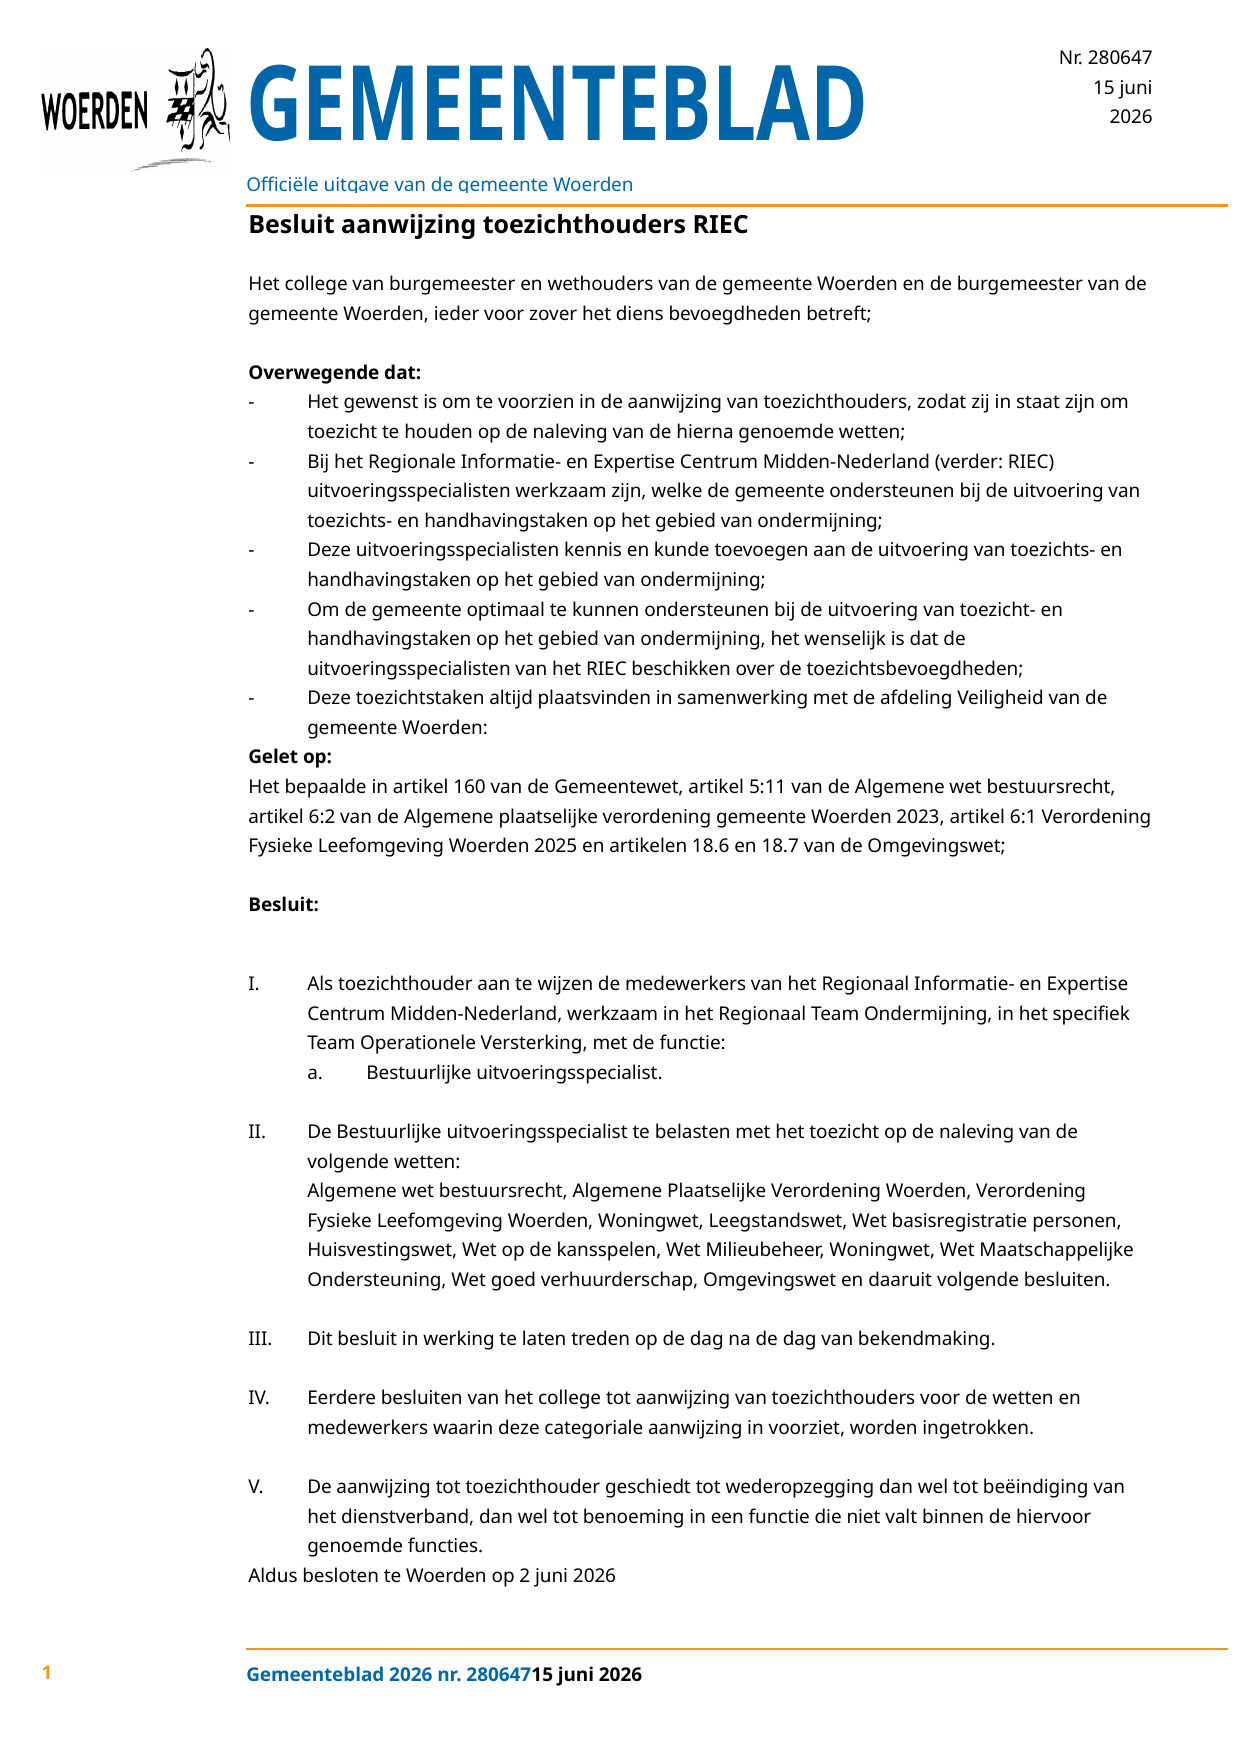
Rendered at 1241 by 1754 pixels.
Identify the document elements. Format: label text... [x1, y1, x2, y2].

picture [41, 47, 231, 172]
text Aldus besloten te Woerden op 2 juni 2026 [248, 1562, 1152, 1588]
text Besluit aanwijzing toezichthouders RIEC [248, 207, 1152, 241]
list Als toezichthouder aan te wijzen de medewerkers van het Regionaal Informatie- en Expertise Centrum Midden-Nederland, werkzaam in het Regionaal Team Ondermijning, in het specifiek Team Operationele Versterking, met de functie: [248, 970, 1152, 1055]
list Algemene wet bestuursrecht, Algemene Plaatselijke Verordening Woerden, Verordening Fysieke Leefomgeving Woerden, Woningwet, Leegstandswet, Wet basisregistratie personen, Huisvestingswet, Wet op de kansspelen, Wet Milieubeheer, Woningwet, Wet Maatschappelijke Ondersteuning, Wet goed verhuurderschap, Omgevingswet en daaruit volgende besluiten. [248, 1177, 1152, 1292]
list Dit besluit in werking te laten treden op de dag na de dag van bekendmaking. [248, 1325, 1152, 1351]
text Besluit: [248, 892, 1152, 917]
text Het bepaalde in artikel 160 van de Gemeentewet, artikel 5:11 van de Algemene wet bestuursrecht, artikel 6:2 van de Algemene plaatselijke verordening gemeente Woerden 2023, artikel 6:1 Verordening Fysieke Leefomgeving Woerden 2025 en artikelen 18.6 en 18.7 van de Omgevingswet; [248, 773, 1152, 858]
list Het gewenst is om te voorzien in de aanwijzing van toezichthouders, zodat zij in staat zijn om toezicht te houden op de naleving van de hierna genoemde wetten; [248, 389, 1152, 444]
text Gelet op: [248, 744, 1152, 769]
list Om de gemeente optimaal te kunnen ondersteunen bij de uitvoering van toezicht- en handhavingstaken op het gebied van ondermijning, het wenselijk is dat de uitvoeringsspecialisten van het RIEC beschikken over de toezichtsbevoegdheden; [248, 596, 1152, 681]
list Bestuurlijke uitvoeringsspecialist. [307, 1059, 1152, 1085]
list De aanwijzing tot toezichthouder geschiedt tot wederopzegging dan wel tot beëindiging van het dienstverband, dan wel tot benoeming in een functie die niet valt binnen de hiervoor genoemde functies. [248, 1473, 1152, 1558]
text Overwegende dat: [248, 359, 1152, 385]
text Het college van burgemeester en wethouders van de gemeente Woerden en de burgemeester van de gemeente Woerden, ieder voor zover het diens bevoegdheden betreft; [248, 270, 1152, 326]
list Deze toezichtstaken altijd plaatsvinden in samenwerking met de afdeling Veiligheid van de gemeente Woerden: [248, 684, 1152, 740]
list Deze uitvoeringsspecialisten kennis en kunde toevoegen aan de uitvoering van toezichts- en handhavingstaken op het gebied van ondermijning; [248, 537, 1152, 592]
list Eerdere besluiten van het college tot aanwijzing van toezichthouders voor de wetten en medewerkers waarin deze categoriale aanwijzing in voorziet, worden ingetrokken. [248, 1384, 1152, 1440]
list De Bestuurlijke uitvoeringsspecialist te belasten met het toezicht op de naleving van de volgende wetten: [248, 1118, 1152, 1174]
list Bij het Regionale Informatie- en Expertise Centrum Midden-Nederland (verder: RIEC) uitvoeringsspecialisten werkzaam zijn, welke de gemeente ondersteunen bij de uitvoering van toezichts- en handhavingstaken op het gebied van ondermijning; [248, 448, 1152, 533]
